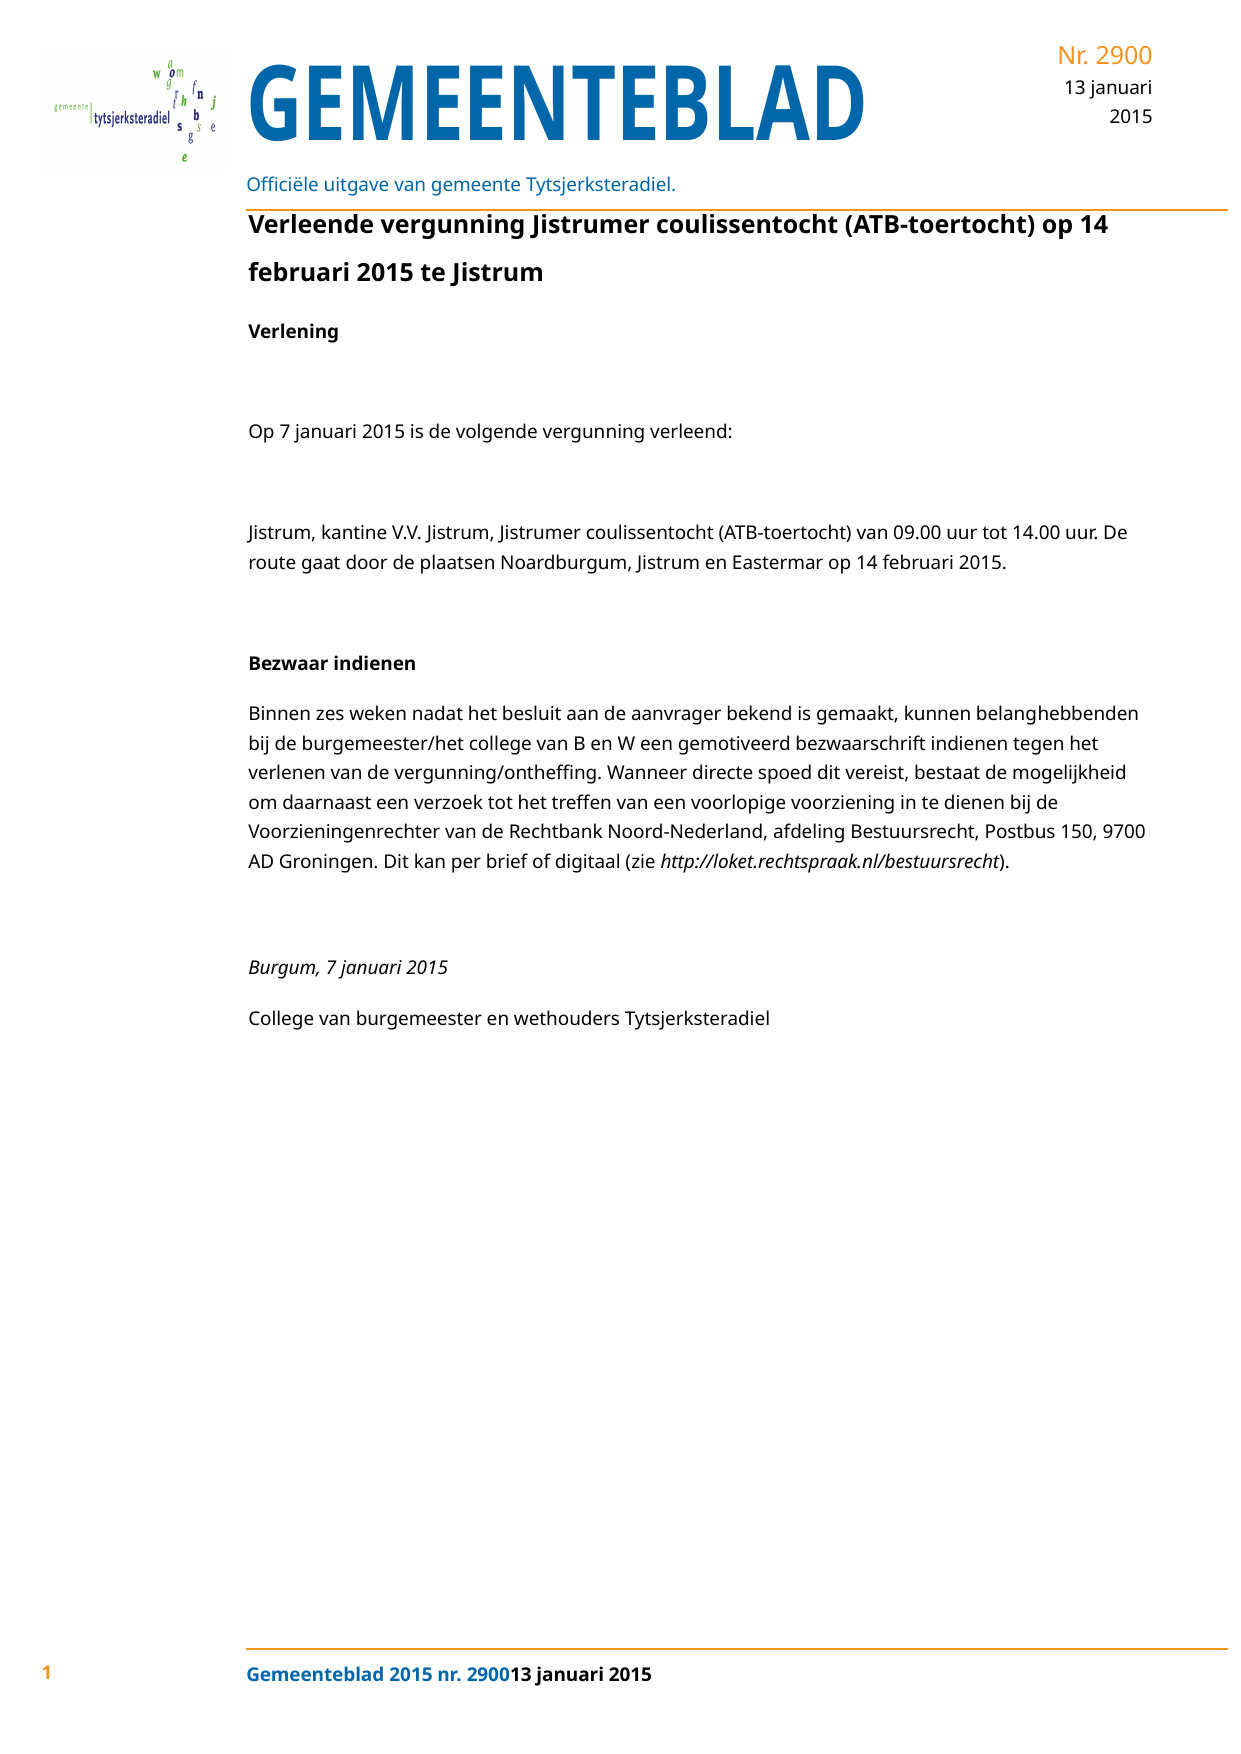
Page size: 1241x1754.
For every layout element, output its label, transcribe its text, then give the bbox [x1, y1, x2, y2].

picture [41, 47, 231, 172]
text Op 7 januari 2015 is de volgende vergun­ning ver­leend: [248, 419, 1152, 444]
text College van burgemeester en wethouders Tytsjerksteradiel [248, 1006, 1152, 1031]
text Verlening [248, 318, 1152, 344]
text Jistrum, kantine V.V. Jistrum, Jistrumer coulissentocht (ATB-toertocht) van 09.00 uur tot 14.00 uur. De route gaat door de plaatsen Noardburgum, Jistrum en Eastermar op 14 februari 2015. [248, 519, 1152, 575]
text Binnen zes weken nadat het besluit aan de aanvrager bekend is gemaakt, kunnen belang­hebbenden bij de burgemeester/het college van B en W een gemotiveerd bezwaarschrift indienen tegen het verlenen van de ver­gunning/ontheffing. Wanneer directe spoed dit vereist, bestaat de mogelijkheid om daarnaast een verzoek tot het treffen van een voorlopige voorziening in te dienen bij de Voorzieningenrechter van de Rechtbank Noord-Nederland, afdeling Bestuursrecht, Postbus 150, 9700 AD Groningen. Dit kan per brief of digitaal (zie http://loket.rechtspraak.nl/bestuursrecht). [248, 700, 1152, 874]
text Verleende vergunning Jistrumer coulissentocht (ATB-toertocht) op 14 februari 2015 te Jistrum [248, 211, 1152, 288]
text Bezwaar indienen [248, 650, 1152, 676]
text Burgum, 7 januari 2015 [248, 954, 1152, 980]
